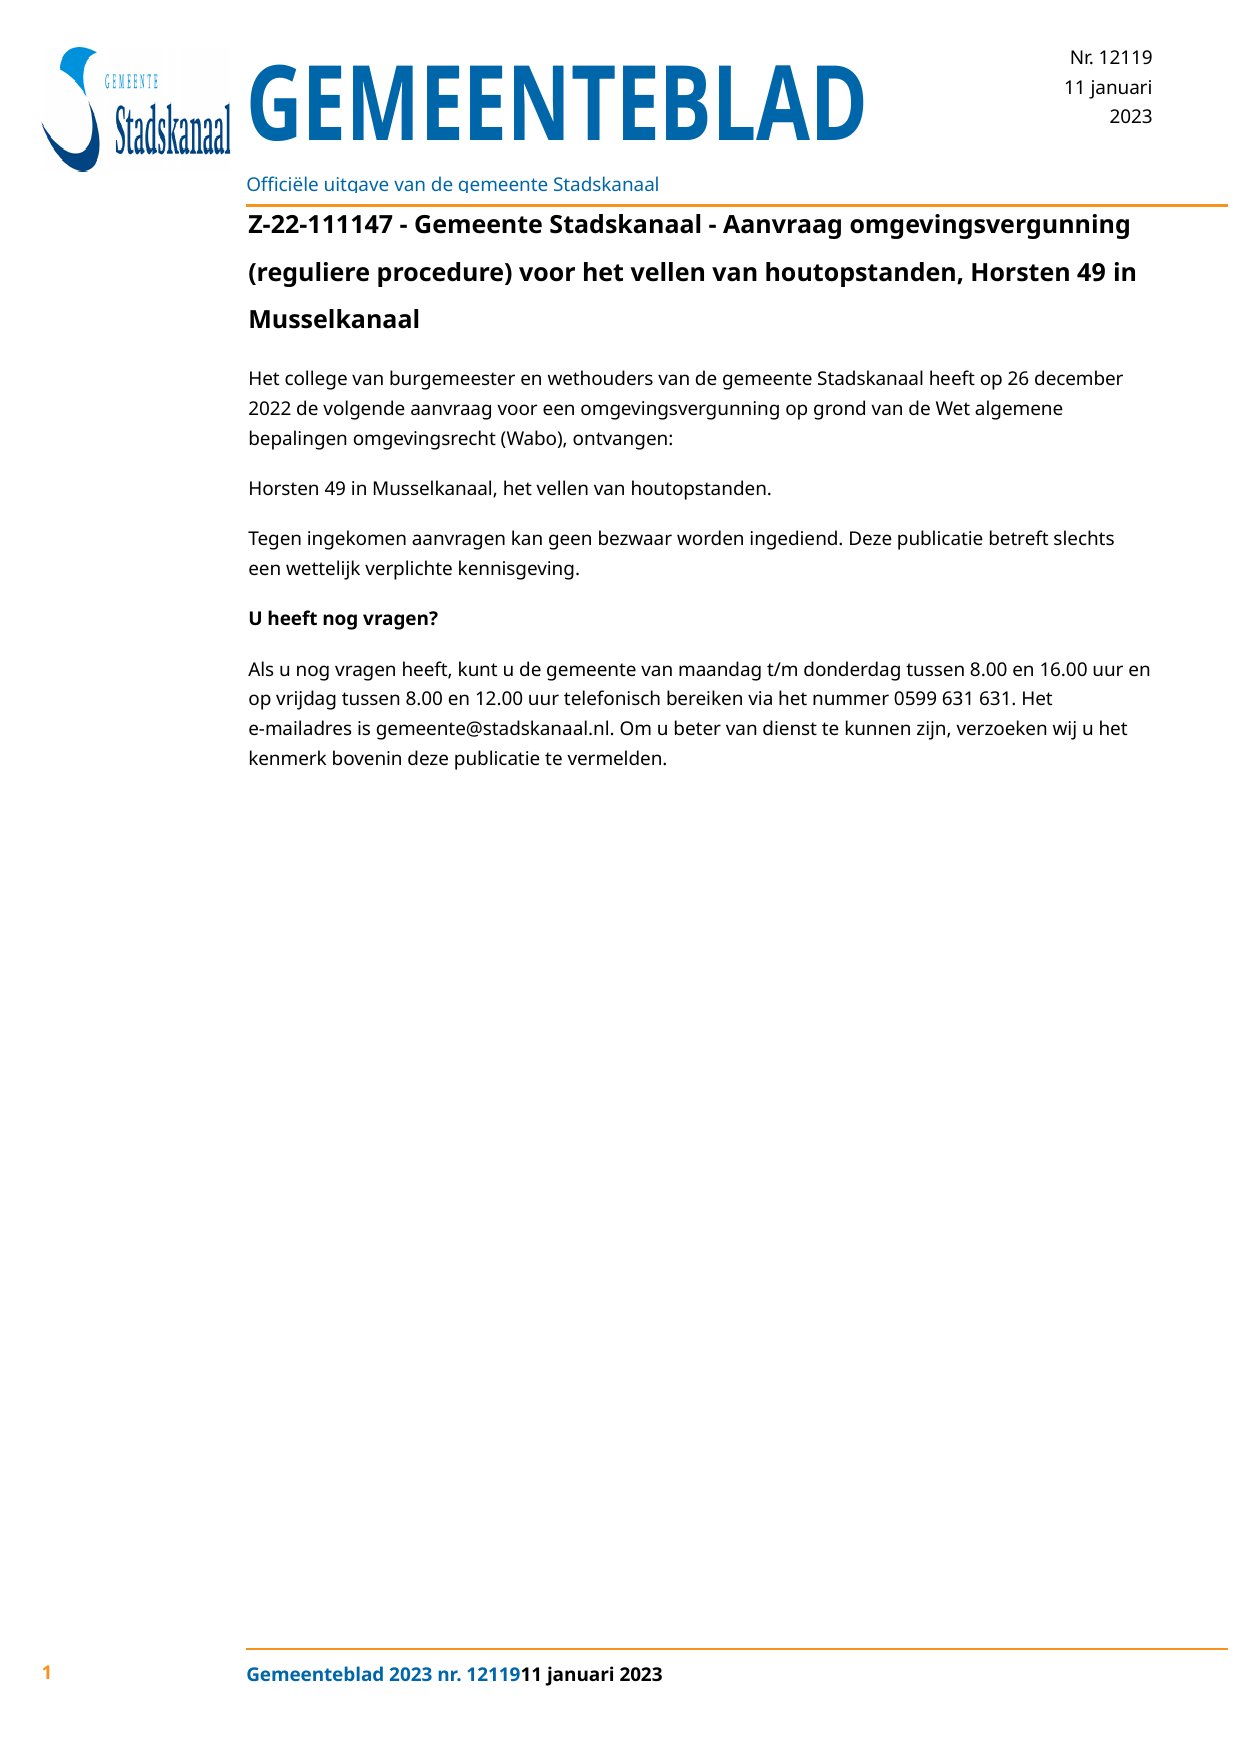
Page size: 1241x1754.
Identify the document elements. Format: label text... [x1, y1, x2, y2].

text Z-22-111147 - Gemeente Stadskanaal - Aanvraag omgevingsvergunning (reguliere procedure) voor het vellen van houtopstanden, Horsten 49 in Musselkanaal [248, 207, 1152, 336]
picture [41, 47, 231, 172]
text Als u nog vragen heeft, kunt u de gemeente van maandag t/m donderdag tussen 8.00 en 16.00 uur en op vrijdag tussen 8.00 en 12.00 uur telefonisch bereiken via het nummer 0599 631 631. Het e‑mailadres is gemeente@stadskanaal.nl. Om u beter van dienst te kunnen zijn, verzoeken wij u het kenmerk bovenin deze publicatie te vermelden. [248, 656, 1152, 770]
text U heeft nog vragen? [248, 606, 1152, 631]
text Het college van burgemeester en wethouders van de gemeente Stadskanaal heeft op 26 december 2022 de volgende aanvraag voor een omgevingsvergunning op grond van de Wet algemene bepalingen omgevingsrecht (Wabo), ontvangen: [248, 366, 1152, 450]
text Tegen ingekomen aanvragen kan geen bezwaar worden ingediend. Deze publicatie betreft slechts een wettelijk verplichte kennisgeving. [248, 526, 1152, 581]
text Horsten 49 in Musselkanaal, het vellen van houtopstanden. [248, 475, 1152, 501]
